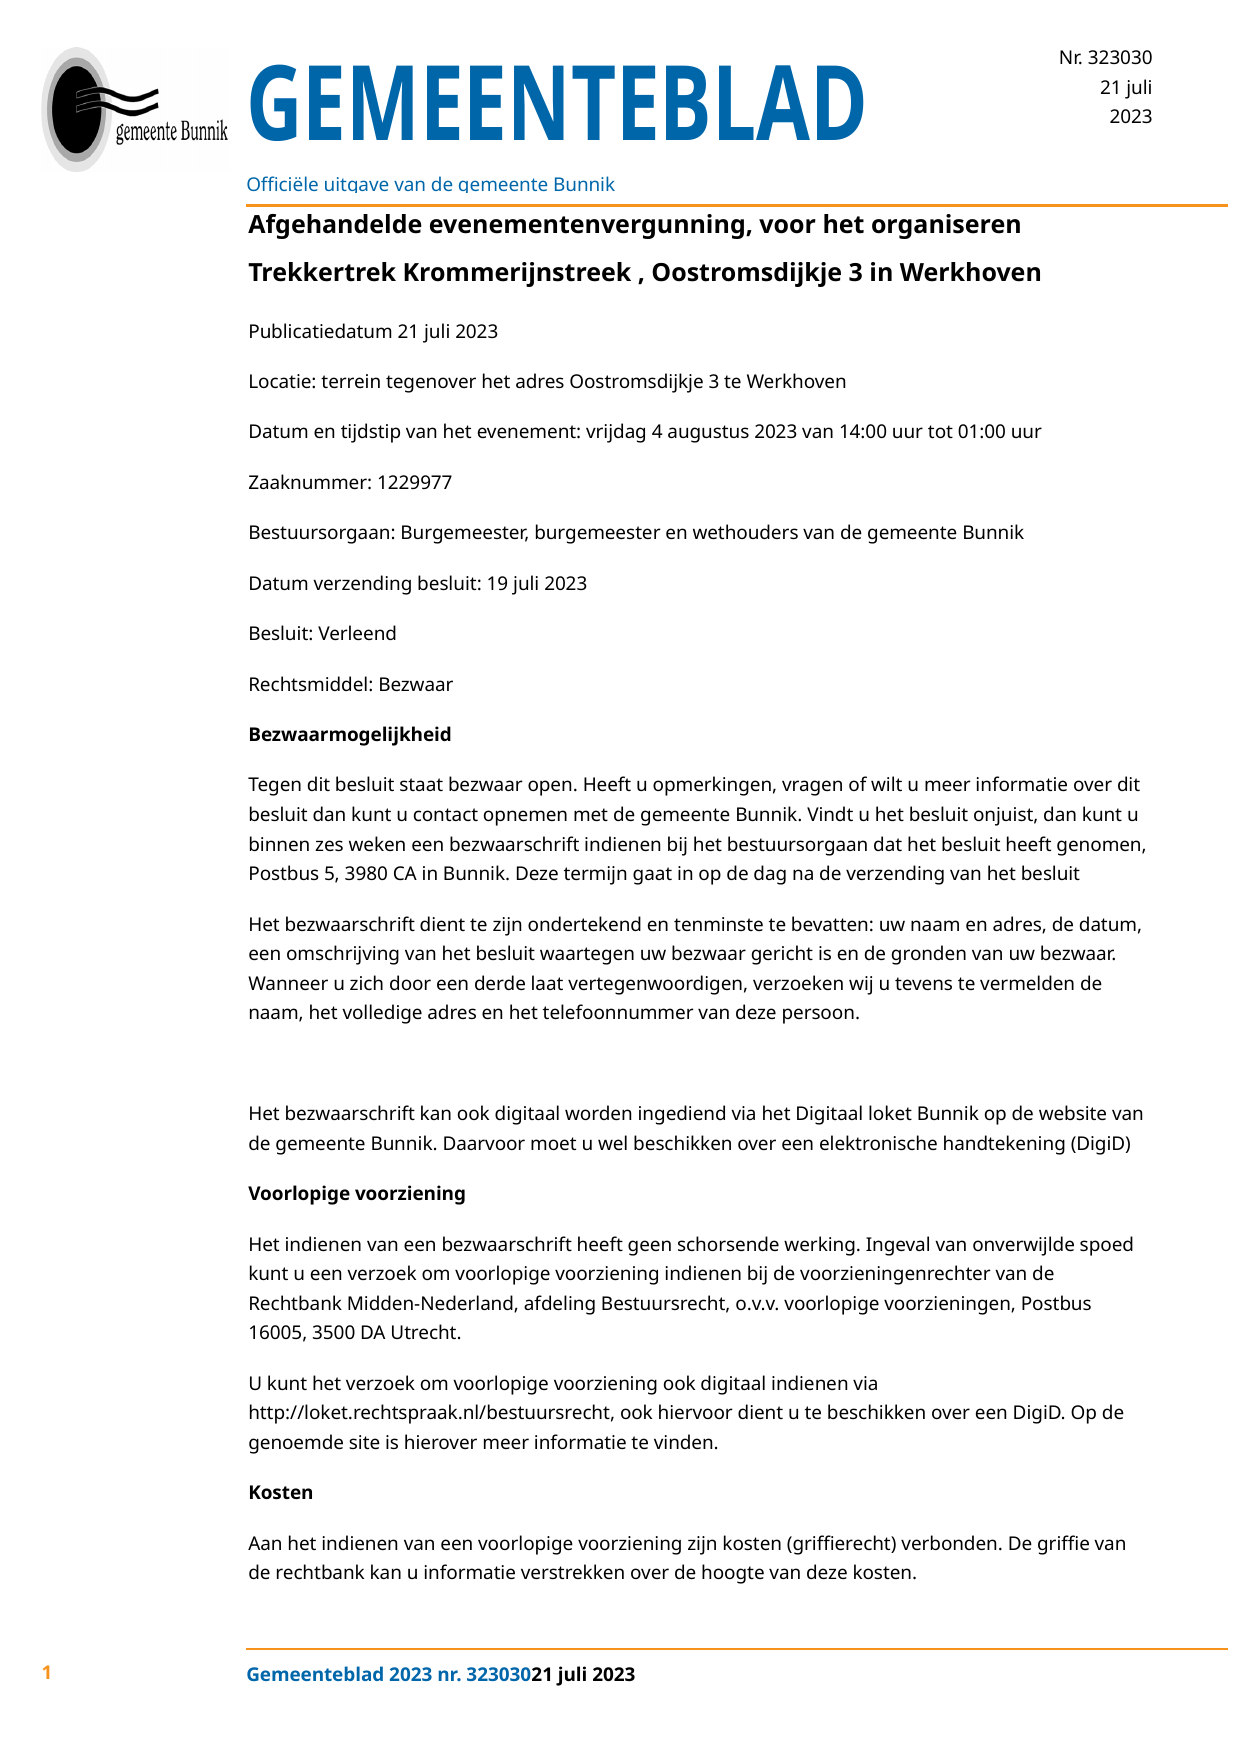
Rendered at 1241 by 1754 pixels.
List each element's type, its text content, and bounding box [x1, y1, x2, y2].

text Tegen dit besluit staat bezwaar open. Heeft u opmerkingen, vragen of wilt u meer informatie over dit besluit dan kunt u contact opnemen met de gemeente Bunnik. Vindt u het besluit onjuist, dan kunt u binnen zes weken een bezwaarschrift indienen bij het bestuursorgaan dat het besluit heeft genomen, Postbus 5, 3980 CA in Bunnik. Deze termijn gaat in op de dag na de verzending van het besluit [248, 772, 1152, 886]
text Bestuursorgaan: Burgemeester, burgemeester en wethouders van de gemeente Bunnik [248, 519, 1152, 545]
text Kosten [248, 1479, 1152, 1505]
text Aan het indienen van een voorlopige voorziening zijn kosten (griffierecht) verbonden. De griffie van de rechtbank kan u informatie verstrekken over de hoogte van deze kosten. [248, 1530, 1152, 1585]
text Datum en tijdstip van het evenement: vrijdag 4 augustus 2023 van 14:00 uur tot 01:00 uur [248, 419, 1152, 444]
text U kunt het verzoek om voorlopige voorziening ook digitaal indienen via http://loket.rechtspraak.nl/bestuursrecht, ook hiervoor dient u te beschikken over een DigiD. Op de genoemde site is hierover meer informatie te vinden. [248, 1370, 1152, 1455]
text Het bezwaarschrift dient te zijn ondertekend en tenminste te bevatten: uw naam en adres, de datum, een omschrijving van het besluit waartegen uw bezwaar gericht is en de gronden van uw bezwaar. Wanneer u zich door een derde laat vertegenwoordigen, verzoeken wij u tevens te vermelden de naam, het volledige adres en het telefoonnummer van deze persoon. [248, 911, 1152, 1025]
text Voorlopige voorziening [248, 1180, 1152, 1206]
text Zaaknummer: 1229977 [248, 469, 1152, 495]
text Rechtsmiddel: Bezwaar [248, 671, 1152, 697]
text Publicatiedatum 21 juli 2023 [248, 318, 1152, 344]
text Bezwaarmogelijkheid [248, 721, 1152, 747]
picture [41, 47, 231, 172]
text Het bezwaarschrift kan ook digitaal worden ingediend via het Digitaal loket Bunnik op de website van de gemeente Bunnik. Daarvoor moet u wel beschikken over een elektronische handtekening (DigiD) [248, 1100, 1152, 1156]
text Besluit: Verleend [248, 620, 1152, 646]
text Locatie: terrein tegenover het adres Oostromsdijkje 3 te Werkhoven [248, 368, 1152, 394]
text Afgehandelde evenementenvergunning, voor het organiseren Trekkertrek Krommerijnstreek , Oostromsdijkje 3 in Werkhoven [248, 207, 1152, 288]
text Het indienen van een bezwaarschrift heeft geen schorsende werking. Ingeval van onverwijlde spoed kunt u een verzoek om voorlopige voorziening indienen bij de voorzieningenrechter van de Rechtbank Midden-Nederland, afdeling Bestuursrecht, o.v.v. voorlopige voorzieningen, Postbus 16005, 3500 DA Utrecht. [248, 1231, 1152, 1345]
text Datum verzending besluit: 19 juli 2023 [248, 570, 1152, 596]
